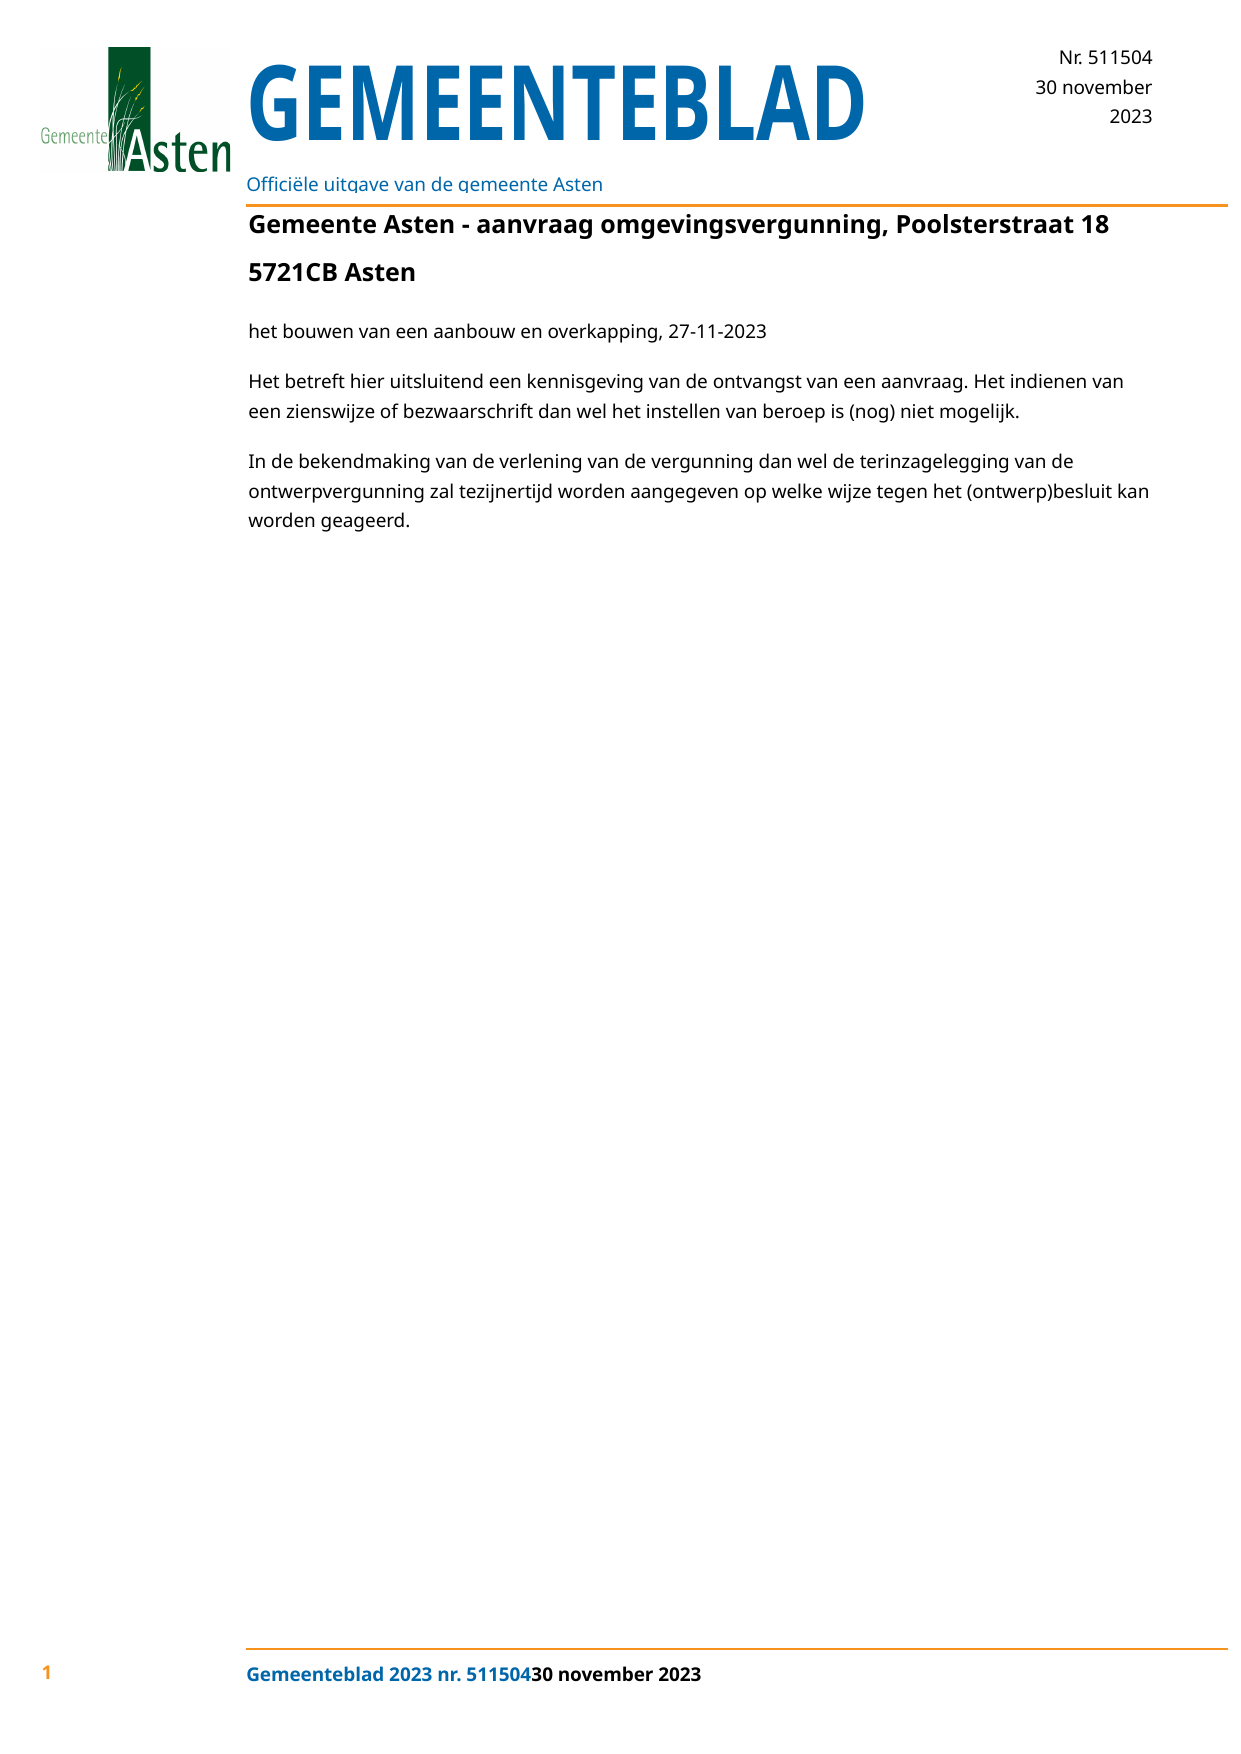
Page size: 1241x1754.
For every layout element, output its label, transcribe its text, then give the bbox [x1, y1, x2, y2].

text Het betreft hier uitsluitend een kennisgeving van de ontvangst van een aanvraag. Het indienen van een zienswijze of bezwaarschrift dan wel het instellen van beroep is (nog) niet mogelijk. [248, 368, 1152, 424]
text Gemeente Asten - aanvraag omgevingsvergunning, Poolsterstraat 18 5721CB Asten [248, 207, 1152, 288]
picture [41, 47, 231, 172]
text het bouwen van een aanbouw en overkapping, 27-11-2023 [248, 318, 1152, 344]
text In de bekendmaking van de verlening van de vergunning dan wel de terinzagelegging van de ontwerpvergunning zal tezijnertijd worden aangegeven op welke wijze tegen het (ontwerp)besluit kan worden geageerd. [248, 448, 1152, 533]
